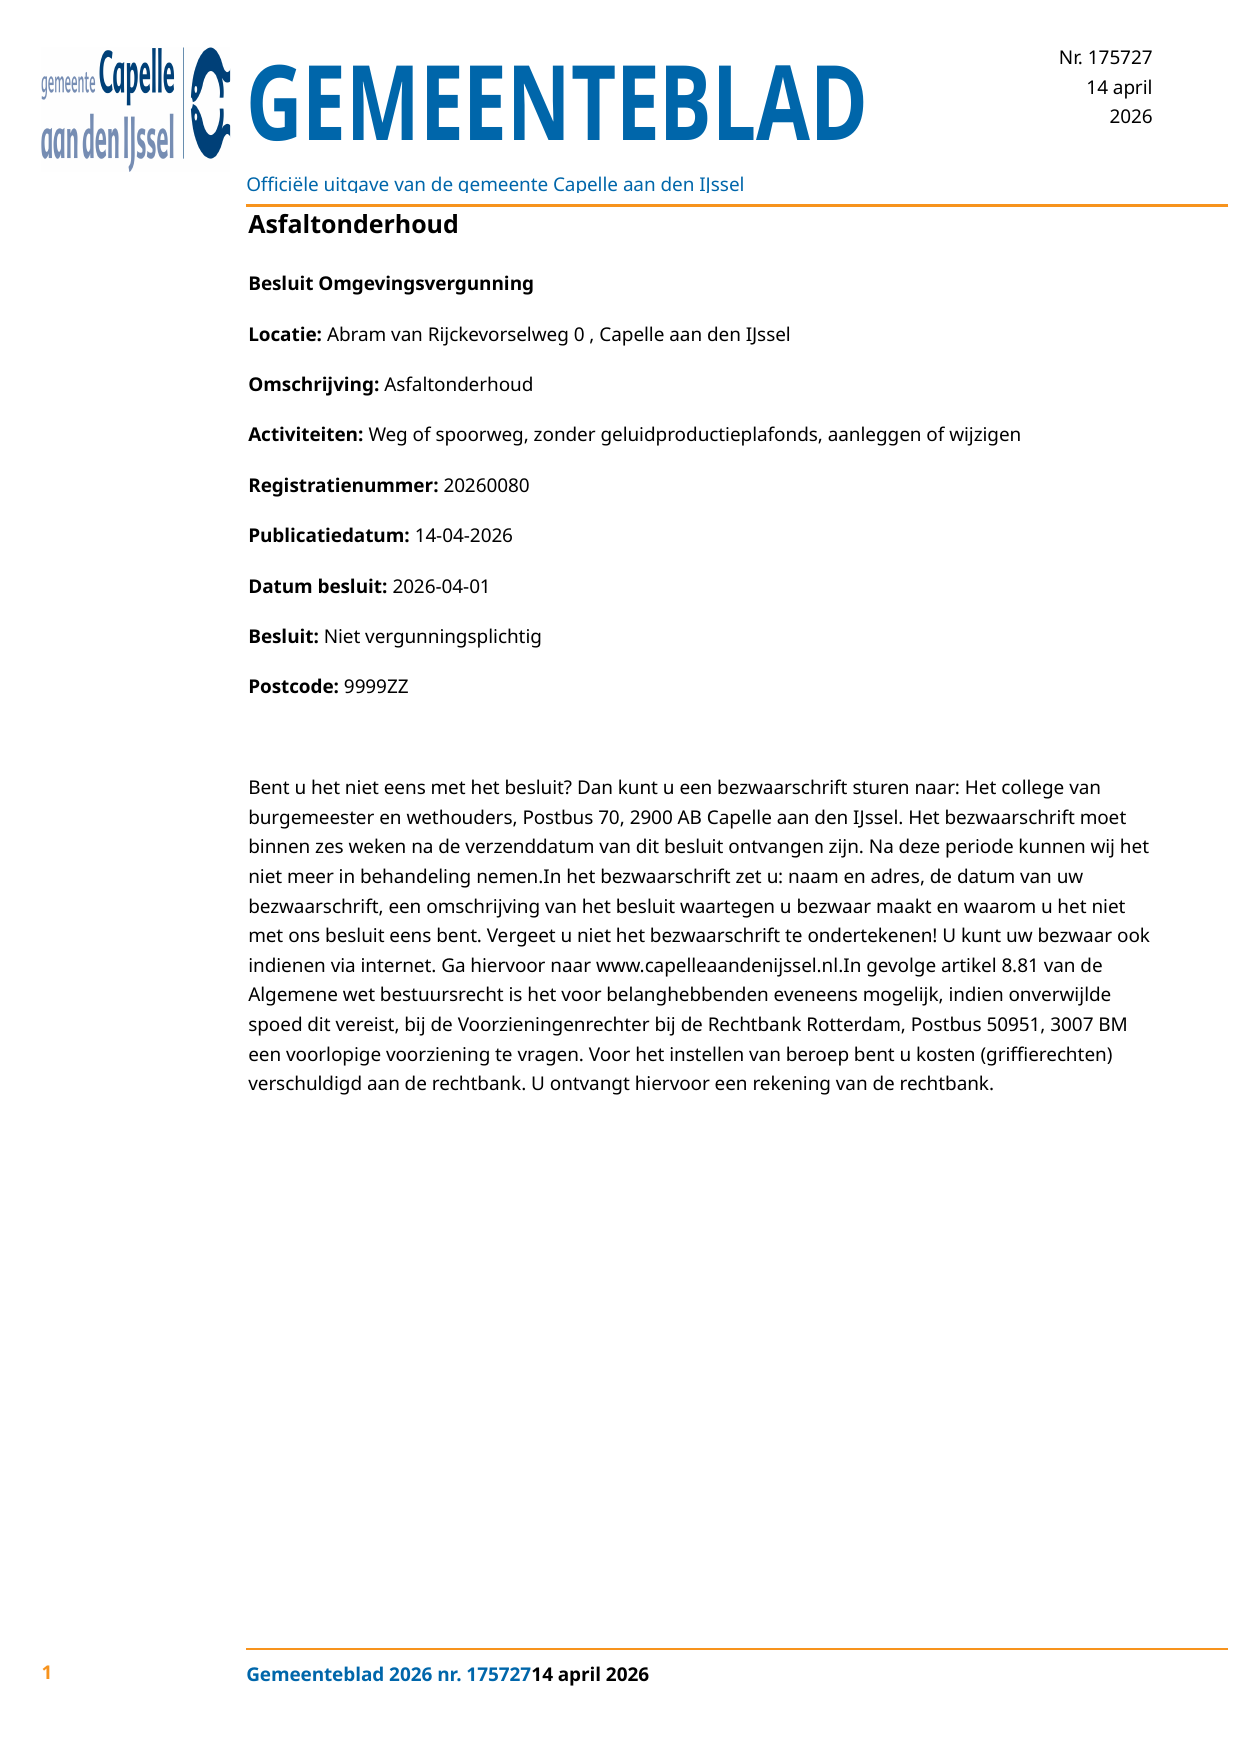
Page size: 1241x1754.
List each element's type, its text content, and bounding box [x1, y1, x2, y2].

text Datum besluit: 2026-04-01 [248, 573, 1152, 598]
text Activiteiten: Weg of spoorweg, zonder geluidproductieplafonds, aanleggen of wijzigen [248, 422, 1152, 447]
text Publicatiedatum: 14-04-2026 [248, 522, 1152, 548]
text Besluit Omgevingsvergunning [248, 270, 1152, 296]
text Bent u het niet eens met het besluit? Dan kunt u een bezwaarschrift sturen naar: Het college van burgemeester en wethouders, Postbus 70, 2900 AB Capelle aan den IJssel. Het bezwaarschrift moet binnen zes weken na de verzenddatum van dit besluit ontvangen zijn. Na deze periode kunnen wij het niet meer in behandeling nemen.In het bezwaarschrift zet u: naam en adres, de datum van uw bezwaarschrift, een omschrijving van het besluit waartegen u bezwaar maakt en waarom u het niet met ons besluit eens bent. Vergeet u niet het bezwaarschrift te ondertekenen! U kunt uw bezwaar ook indienen via internet. Ga hiervoor naar www.capelleaandenijssel.nl.In gevolge artikel 8.81 van de Algemene wet bestuursrecht is het voor belanghebbenden eveneens mogelijk, indien onverwijlde spoed dit vereist, bij de Voorzieningenrechter bij de Rechtbank Rotterdam, Postbus 50951, 3007 BM een voorlopige voorziening te vragen. Voor het instellen van beroep bent u kosten (griffierechten) verschuldigd aan de rechtbank. U ontvangt hiervoor een rekening van de rechtbank. [248, 774, 1152, 1096]
text Asfaltonderhoud [248, 207, 1152, 241]
text Besluit: Niet vergunningsplichtig [248, 623, 1152, 649]
text Postcode: 9999ZZ [248, 674, 1152, 699]
text Registratienummer: 20260080 [248, 472, 1152, 498]
picture [41, 47, 231, 172]
text Omschrijving: Asfaltonderhoud [248, 371, 1152, 397]
text Locatie: Abram van Rijckevorselweg 0 , Capelle aan den IJssel [248, 321, 1152, 346]
